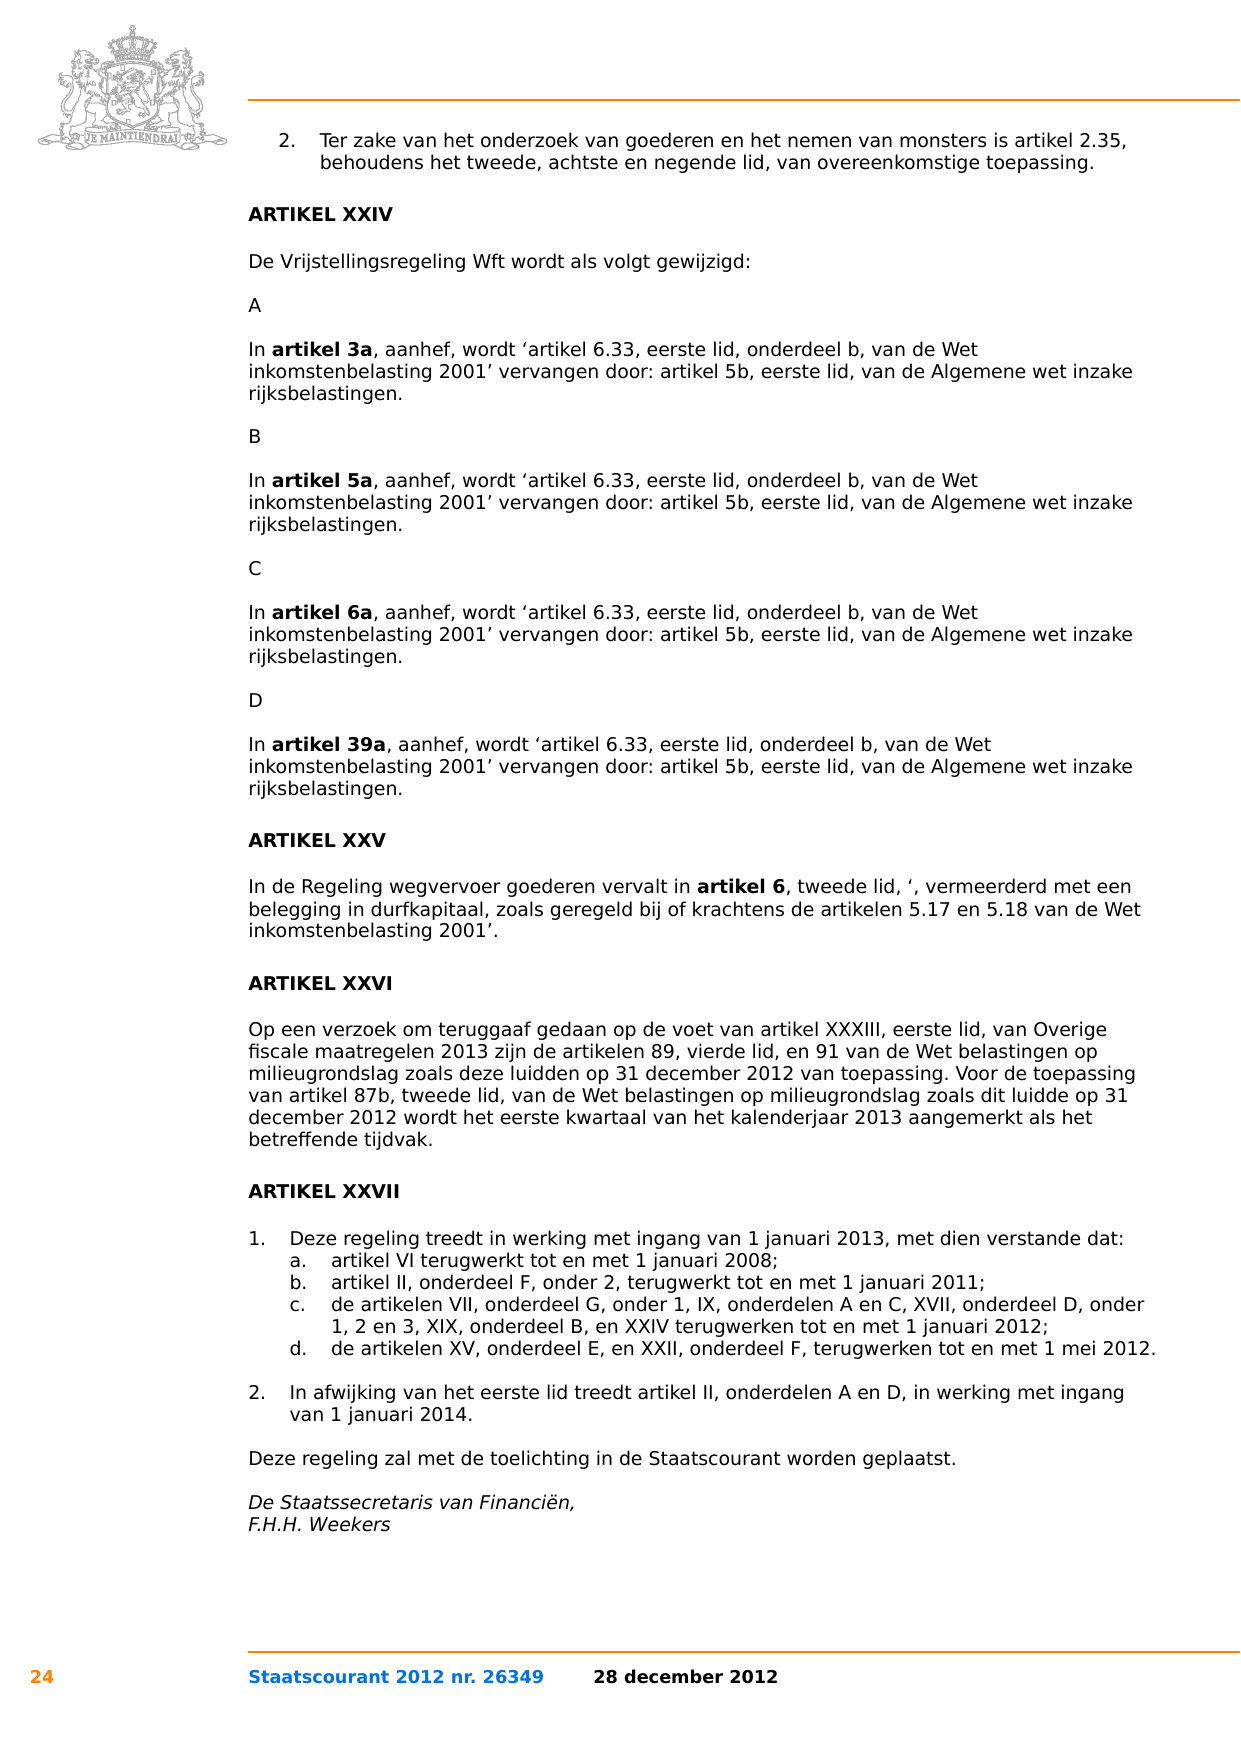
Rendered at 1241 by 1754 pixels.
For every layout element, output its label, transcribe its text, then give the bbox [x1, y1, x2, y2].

text C [248, 558, 1163, 580]
text In artikel 5a, aanhef, wordt ‘artikel 6.33, eerste lid, onderdeel b, van de Wet inkomstenbelasting 2001’ vervangen door: artikel 5b, eerste lid, van de Algemene wet inzake rijksbelastingen. [248, 470, 1163, 536]
text d. de artikelen XV, onderdeel E, en XXII, onderdeel F, terugwerken tot en met 1 mei 2012. [289, 1338, 1163, 1360]
text A [248, 295, 1163, 317]
text In artikel 3a, aanhef, wordt ‘artikel 6.33, eerste lid, onderdeel b, van de Wet inkomstenbelasting 2001’ vervangen door: artikel 5b, eerste lid, van de Algemene wet inzake rijksbelastingen. [248, 338, 1163, 404]
subtitle ARTIKEL XXVI [248, 972, 1163, 994]
text D [248, 690, 1163, 712]
text 1. Deze regeling treedt in werking met ingang van 1 januari 2013, met dien verstande dat: [248, 1228, 1163, 1250]
text In artikel 39a, aanhef, wordt ‘artikel 6.33, eerste lid, onderdeel b, van de Wet inkomstenbelasting 2001’ vervangen door: artikel 5b, eerste lid, van de Algemene wet inzake rijksbelastingen. [248, 733, 1163, 799]
text Deze regeling zal met de toelichting in de Staatscourant worden geplaatst. [248, 1448, 1163, 1470]
text 2. In afwijking van het eerste lid treedt artikel II, onderdelen A en D, in werking met ingang van 1 januari 2014. [248, 1382, 1163, 1426]
text b. artikel II, onderdeel F, onder 2, terugwerkt tot en met 1 januari 2011; [289, 1272, 1163, 1294]
text De Vrijstellingsregeling Wft wordt als volgt gewijzigd: [248, 251, 1163, 273]
text Op een verzoek om teruggaaf gedaan op de voet van artikel XXXIII, eerste lid, van Overige fiscale maatregelen 2013 zijn de artikelen 89, vierde lid, en 91 van de Wet belastingen op milieugrondslag zoals deze luidden op 31 december 2012 van toepassing. Voor de toepassing van artikel 87b, tweede lid, van de Wet belastingen op milieugrondslag zoals dit luidde op 31 december 2012 wordt het eerste kwartaal van het kalenderjaar 2013 aangemerkt als het betreffende tijdvak. [248, 1019, 1163, 1151]
text B [248, 426, 1163, 448]
text c. de artikelen VII, onderdeel G, onder 1, IX, onderdelen A en C, XVII, onderdeel D, onder 1, 2 en 3, XIX, onderdeel B, en XXIV terugwerken tot en met 1 januari 2012; [289, 1294, 1163, 1338]
text a. artikel VI terugwerkt tot en met 1 januari 2008; [289, 1250, 1163, 1272]
text 2. Ter zake van het onderzoek van goederen en het nemen van monsters is artikel 2.35, behoudens het tweede, achtste en negende lid, van overeenkomstige toepassing. [278, 130, 1163, 174]
subtitle ARTIKEL XXVII [248, 1181, 1163, 1203]
text In artikel 6a, aanhef, wordt ‘artikel 6.33, eerste lid, onderdeel b, van de Wet inkomstenbelasting 2001’ vervangen door: artikel 5b, eerste lid, van de Algemene wet inzake rijksbelastingen. [248, 602, 1163, 668]
text De Staatssecretaris van Financiën, F.H.H. Weekers [248, 1492, 1163, 1536]
subtitle ARTIKEL XXIV [248, 204, 1163, 226]
picture [38, 25, 227, 150]
subtitle ARTIKEL XXV [248, 829, 1163, 851]
text In de Regeling wegvervoer goederen vervalt in artikel 6, tweede lid, ‘, vermeerderd met een belegging in durfkapitaal, zoals geregeld bij of krachtens de artikelen 5.17 en 5.18 van de Wet inkomstenbelasting 2001’. [248, 876, 1163, 942]
